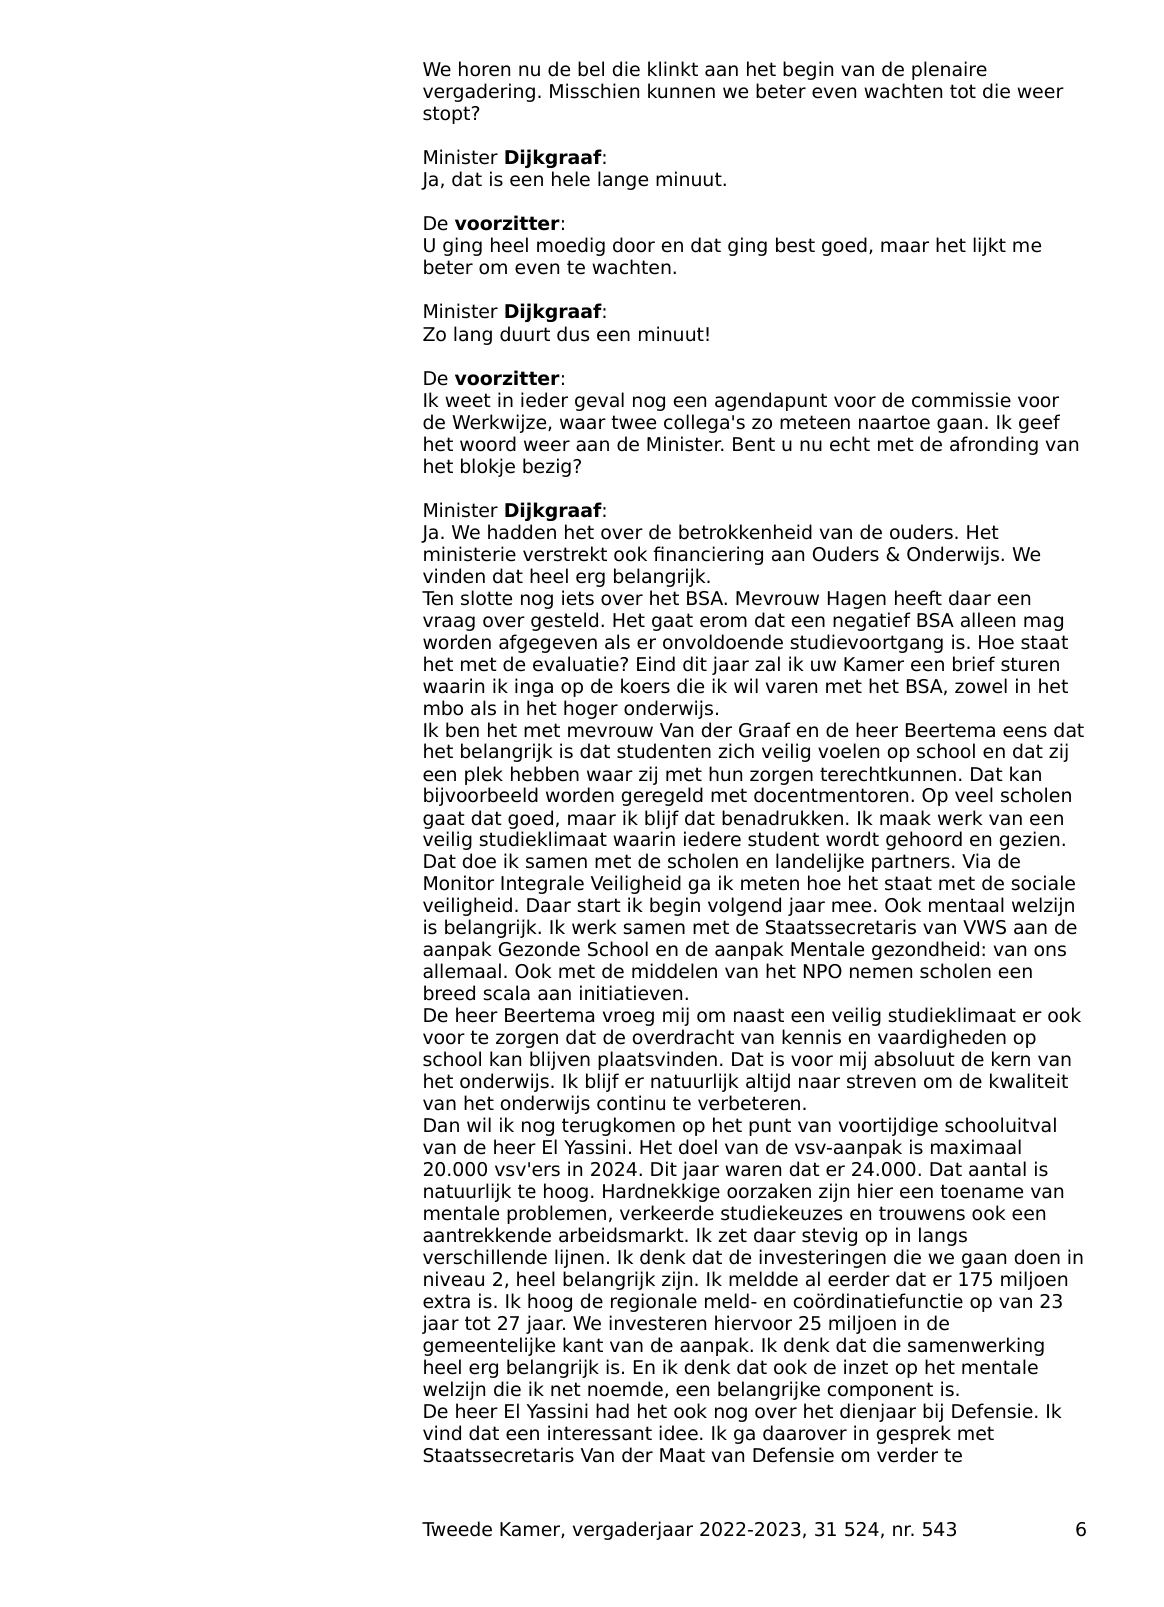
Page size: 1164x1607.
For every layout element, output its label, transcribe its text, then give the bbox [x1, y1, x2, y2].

text De voorzitter: [422, 368, 1087, 389]
text Ik weet in ieder geval nog een agendapunt voor de commissie voor de Werkwijze, waar twee collega's zo meteen naartoe gaan. Ik geef het woord weer aan de Minister. Bent u nu echt met de afronding van het blokje bezig? [422, 389, 1087, 477]
text Ja. We hadden het over de betrokkenheid van de ouders. Het ministerie verstrekt ook financiering aan Ouders & Onderwijs. We vinden dat heel erg belangrijk. [422, 522, 1087, 588]
text We horen nu de bel die klinkt aan het begin van de plenaire vergadering. Misschien kunnen we beter even wachten tot die weer stopt? [422, 59, 1087, 125]
text Ik ben het met mevrouw Van der Graaf en de heer Beertema eens dat het belangrijk is dat studenten zich veilig voelen op school en dat zij een plek hebben waar zij met hun zorgen terechtkunnen. Dat kan bijvoorbeeld worden geregeld met docentmentoren. Op veel scholen gaat dat goed, maar ik blijf dat benadrukken. Ik maak werk van een veilig studieklimaat waarin iedere student wordt gehoord en gezien. Dat doe ik samen met de scholen en landelijke partners. Via de Monitor Integrale Veiligheid ga ik meten hoe het staat met de sociale veiligheid. Daar start ik begin volgend jaar mee. Ook mentaal welzijn is belangrijk. Ik werk samen met de Staatssecretaris van VWS aan de aanpak Gezonde School en de aanpak Mentale gezondheid: van ons allemaal. Ook met de middelen van het NPO nemen scholen een breed scala aan initiatieven. [422, 719, 1087, 1005]
text U ging heel moedig door en dat ging best goed, maar het lijkt me beter om even te wachten. [422, 235, 1087, 279]
text Dan wil ik nog terugkomen op het punt van voortijdige schooluitval van de heer El Yassini. Het doel van de vsv-aanpak is maximaal 20.000 vsv'ers in 2024. Dit jaar waren dat er 24.000. Dat aantal is natuurlijk te hoog. Hardnekkige oorzaken zijn hier een toename van mentale problemen, verkeerde studiekeuzes en trouwens ook een aantrekkende arbeidsmarkt. Ik zet daar stevig op in langs verschillende lijnen. Ik denk dat de investeringen die we gaan doen in niveau 2, heel belangrijk zijn. Ik meldde al eerder dat er 175 miljoen extra is. Ik hoog de regionale meld- en coördinatiefunctie op van 23 jaar tot 27 jaar. We investeren hiervoor 25 miljoen in de gemeentelijke kant van de aanpak. Ik denk dat die samenwerking heel erg belangrijk is. En ik denk dat ook de inzet op het mentale welzijn die ik net noemde, een belangrijke component is. [422, 1115, 1087, 1401]
text Ja, dat is een hele lange minuut. [422, 169, 1087, 191]
text Ten slotte nog iets over het BSA. Mevrouw Hagen heeft daar een vraag over gesteld. Het gaat erom dat een negatief BSA alleen mag worden afgegeven als er onvoldoende studievoortgang is. Hoe staat het met de evaluatie? Eind dit jaar zal ik uw Kamer een brief sturen waarin ik inga op de koers die ik wil varen met het BSA, zowel in het mbo als in het hoger onderwijs. [422, 588, 1087, 719]
text Minister Dijkgraaf: [422, 500, 1087, 522]
text Minister Dijkgraaf: [422, 301, 1087, 323]
text Minister Dijkgraaf: [422, 147, 1087, 169]
text De voorzitter: [422, 213, 1087, 235]
text Zo lang duurt dus een minuut! [422, 323, 1087, 345]
text De heer El Yassini had het ook nog over het dienjaar bij Defensie. Ik vind dat een interessant idee. Ik ga daarover in gesprek met Staatssecretaris Van der Maat van Defensie om verder te [422, 1401, 1087, 1467]
text De heer Beertema vroeg mij om naast een veilig studieklimaat er ook voor te zorgen dat de overdracht van kennis en vaardigheden op school kan blijven plaatsvinden. Dat is voor mij absoluut de kern van het onderwijs. Ik blijf er natuurlijk altijd naar streven om de kwaliteit van het onderwijs continu te verbeteren. [422, 1005, 1087, 1115]
